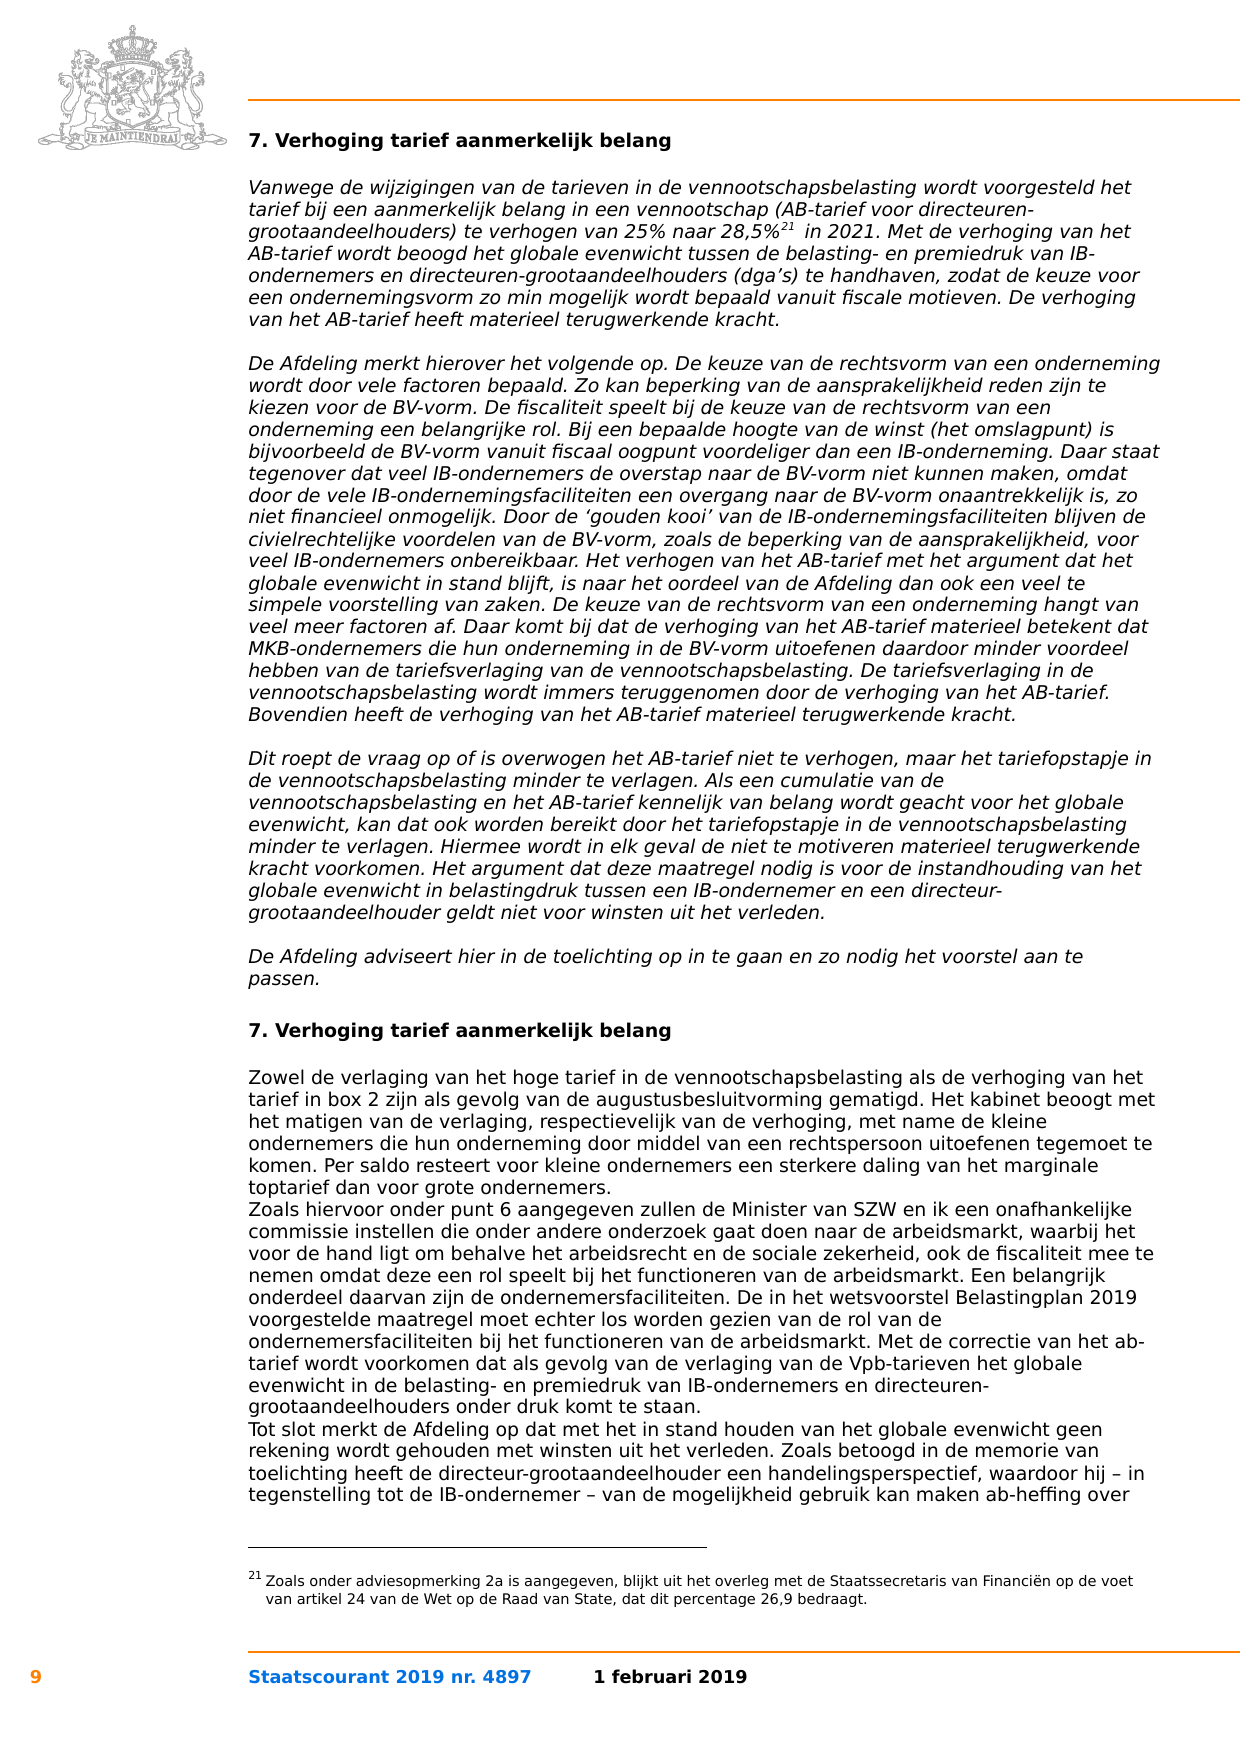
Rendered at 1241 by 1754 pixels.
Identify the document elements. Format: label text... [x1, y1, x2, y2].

text Zowel de verlaging van het hoge tarief in de vennootschapsbelasting als de verhoging van het tarief in box 2 zijn als gevolg van de augustusbesluitvorming gematigd. Het kabinet beoogt met het matigen van de verlaging, respectievelijk van de verhoging, met name de kleine ondernemers die hun onderneming door middel van een rechtspersoon uitoefenen tegemoet te komen. Per saldo resteert voor kleine ondernemers een sterkere daling van het marginale toptarief dan voor grote ondernemers. [248, 1067, 1163, 1199]
subtitle 7. Verhoging tarief aanmerkelijk belang [248, 130, 1163, 152]
text Zoals onder adviesopmerking 2a is aangegeven, blijkt uit het overleg met de Staatssecretaris van Financiën op de voet van artikel 24 van de Wet op de Raad van State, dat dit percentage 26,9 bedraagt. [248, 1569, 1163, 1608]
text De Afdeling merkt hierover het volgende op. De keuze van de rechtsvorm van een onderneming wordt door vele factoren bepaald. Zo kan beperking van de aansprakelijkheid reden zijn te kiezen voor de BV-vorm. De fiscaliteit speelt bij de keuze van de rechtsvorm van een onderneming een belangrijke rol. Bij een bepaalde hoogte van de winst (het omslagpunt) is bijvoorbeeld de BV-vorm vanuit fiscaal oogpunt voordeliger dan een IB-onderneming. Daar staat tegenover dat veel IB-ondernemers de overstap naar de BV-vorm niet kunnen maken, omdat door de vele IB-ondernemingsfaciliteiten een overgang naar de BV-vorm onaantrekkelijk is, zo niet financieel onmogelijk. Door de ‘gouden kooi’ van de IB-ondernemingsfaciliteiten blijven de civielrechtelijke voordelen van de BV-vorm, zoals de beperking van de aansprakelijkheid, voor veel IB-ondernemers onbereikbaar. Het verhogen van het AB-tarief met het argument dat het globale evenwicht in stand blijft, is naar het oordeel van de Afdeling dan ook een veel te simpele voorstelling van zaken. De keuze van de rechtsvorm van een onderneming hangt van veel meer factoren af. Daar komt bij dat de verhoging van het AB-tarief materieel betekent dat MKB-ondernemers die hun onderneming in de BV-vorm uitoefenen daardoor minder voordeel hebben van de tariefsverlaging van de vennootschapsbelasting. De tariefsverlaging in de vennootschapsbelasting wordt immers teruggenomen door de verhoging van het AB-tarief. Bovendien heeft de verhoging van het AB-tarief materieel terugwerkende kracht. [248, 353, 1163, 726]
picture [38, 25, 227, 150]
text De Afdeling adviseert hier in de toelichting op in te gaan en zo nodig het voorstel aan te passen. [248, 946, 1163, 990]
text Vanwege de wijzigingen van de tarieven in de vennootschapsbelasting wordt voorgesteld het tarief bij een aanmerkelijk belang in een vennootschap (AB-tarief voor directeuren-grootaandeelhouders) te verhogen van 25% naar 28,5% in 2021. Met de verhoging van het AB-tarief wordt beoogd het globale evenwicht tussen de belasting- en premiedruk van IB-ondernemers en directeuren-grootaandeelhouders (dga’s) te handhaven, zodat de keuze voor een ondernemingsvorm zo min mogelijk wordt bepaald vanuit fiscale motieven. De verhoging van het AB-tarief heeft materieel terugwerkende kracht. [248, 177, 1163, 331]
text Dit roept de vraag op of is overwogen het AB-tarief niet te verhogen, maar het tariefopstapje in de vennootschapsbelasting minder te verlagen. Als een cumulatie van de vennootschapsbelasting en het AB-tarief kennelijk van belang wordt geacht voor het globale evenwicht, kan dat ook worden bereikt door het tariefopstapje in de vennootschapsbelasting minder te verlagen. Hiermee wordt in elk geval de niet te motiveren materieel terugwerkende kracht voorkomen. Het argument dat deze maatregel nodig is voor de instandhouding van het globale evenwicht in belastingdruk tussen een IB-ondernemer en een directeur-grootaandeelhouder geldt niet voor winsten uit het verleden. [248, 748, 1163, 924]
text Tot slot merkt de Afdeling op dat met het in stand houden van het globale evenwicht geen rekening wordt gehouden met winsten uit het verleden. Zoals betoogd in de memorie van toelichting heeft de directeur-grootaandeelhouder een handelingsperspectief, waardoor hij – in tegenstelling tot de IB-ondernemer – van de mogelijkheid gebruik kan maken ab-heffing over [248, 1418, 1163, 1506]
text Zoals hiervoor onder punt 6 aangegeven zullen de Minister van SZW en ik een onafhankelijke commissie instellen die onder andere onderzoek gaat doen naar de arbeidsmarkt, waarbij het voor de hand ligt om behalve het arbeidsrecht en de sociale zekerheid, ook de fiscaliteit mee te nemen omdat deze een rol speelt bij het functioneren van de arbeidsmarkt. Een belangrijk onderdeel daarvan zijn de ondernemersfaciliteiten. De in het wetsvoorstel Belastingplan 2019 voorgestelde maatregel moet echter los worden gezien van de rol van de ondernemersfaciliteiten bij het functioneren van de arbeidsmarkt. Met de correctie van het ab-tarief wordt voorkomen dat als gevolg van de verlaging van de Vpb-tarieven het globale evenwicht in de belasting- en premiedruk van IB-ondernemers en directeuren-grootaandeelhouders onder druk komt te staan. [248, 1199, 1163, 1418]
subtitle 7. Verhoging tarief aanmerkelijk belang [248, 1020, 1163, 1042]
